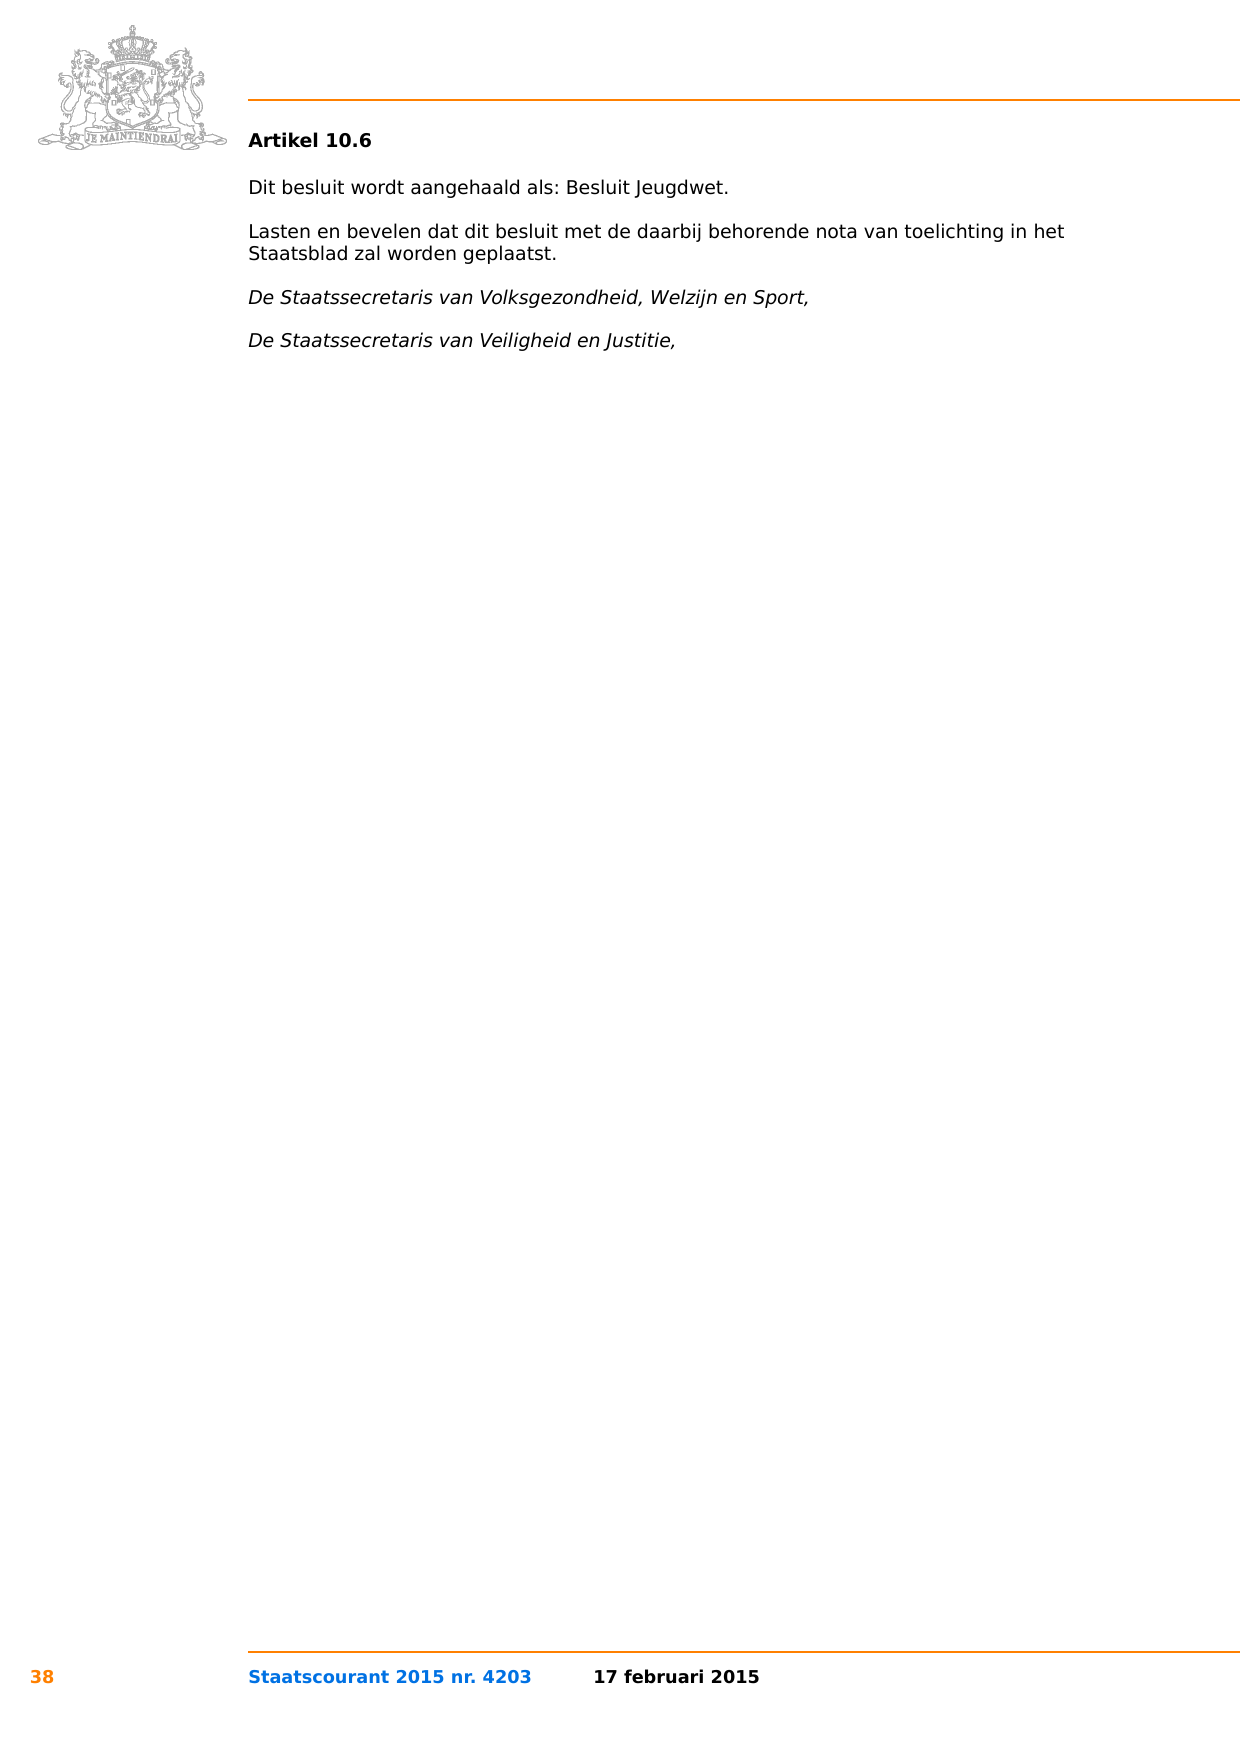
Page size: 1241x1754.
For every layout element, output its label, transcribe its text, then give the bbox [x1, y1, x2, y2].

picture [38, 25, 227, 150]
text De Staatssecretaris van Volksgezondheid, Welzijn en Sport, [248, 287, 1163, 308]
text Lasten en bevelen dat dit besluit met de daarbij behorende nota van toelichting in het Staatsblad zal worden geplaatst. [248, 221, 1163, 265]
text Dit besluit wordt aangehaald als: Besluit Jeugdwet. [248, 177, 1163, 199]
subtitle Artikel 10.6 [248, 130, 1163, 152]
text De Staatssecretaris van Veiligheid en Justitie, [248, 330, 1163, 352]
